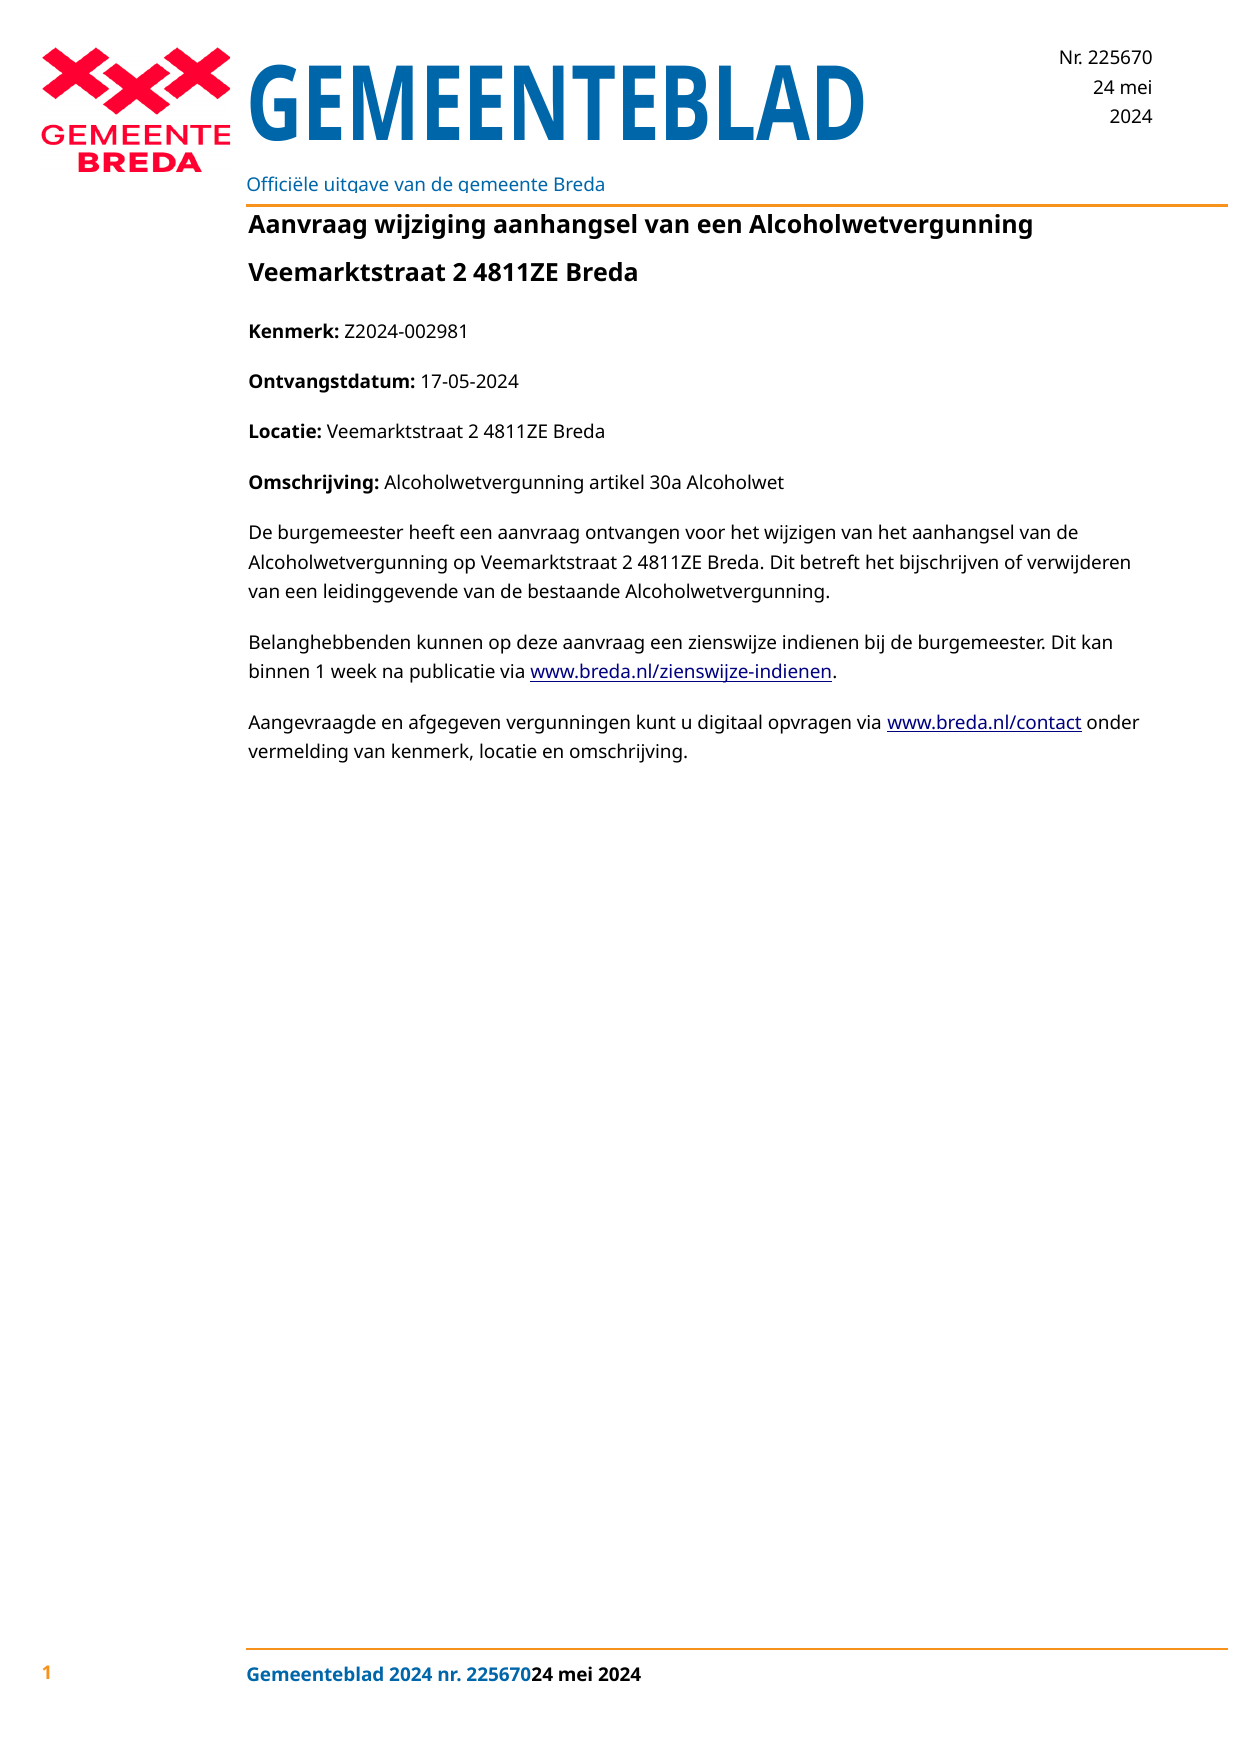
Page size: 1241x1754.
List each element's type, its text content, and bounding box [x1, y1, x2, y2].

text De burgemeester heeft een aanvraag ontvangen voor het wijzigen van het aanhangsel van de Alcoholwetvergunning op Veemarktstraat 2 4811ZE Breda. Dit betreft het bijschrijven of verwijderen van een leidinggevende van de bestaande Alcoholwetvergunning. [248, 519, 1152, 604]
text Kenmerk: Z2024-002981 [248, 318, 1152, 344]
picture [41, 47, 231, 172]
text Aangevraagde en afgegeven vergunningen kunt u digitaal opvragen via www.breda.nl/contact onder vermelding van kenmerk, locatie en omschrijving. [248, 709, 1152, 764]
text Ontvangstdatum: 17-05-2024 [248, 368, 1152, 394]
text Belanghebbenden kunnen op deze aanvraag een zienswijze indienen bij de burgemeester. Dit kan binnen 1 week na publicatie via www.breda.nl/zienswijze-indienen. [248, 629, 1152, 684]
text Omschrijving: Alcoholwetvergunning artikel 30a Alcoholwet [248, 469, 1152, 495]
text Aanvraag wijziging aanhangsel van een Alcoholwetvergunning Veemarktstraat 2 4811ZE Breda [248, 207, 1152, 288]
text Locatie: Veemarktstraat 2 4811ZE Breda [248, 419, 1152, 444]
